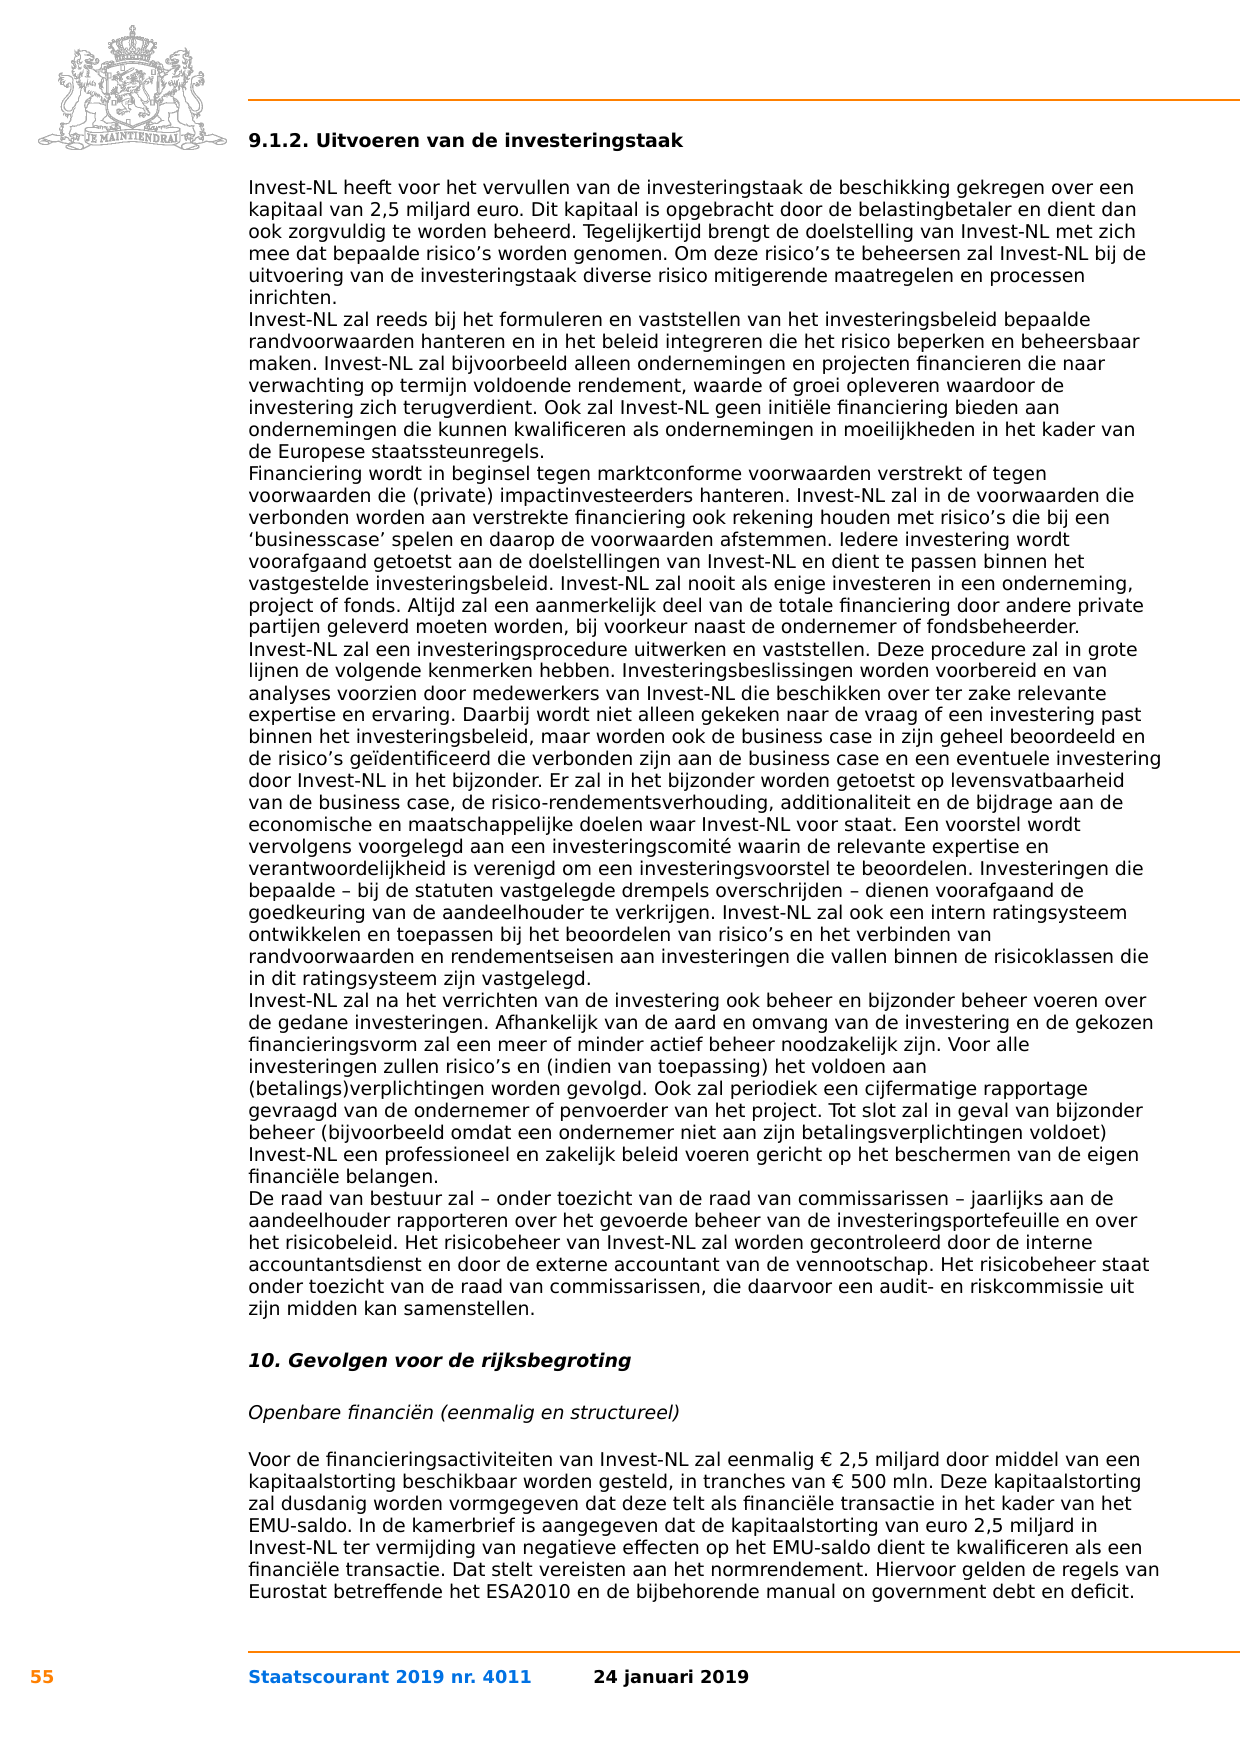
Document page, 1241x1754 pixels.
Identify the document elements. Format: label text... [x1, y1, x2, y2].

text Invest-NL heeft voor het vervullen van de investeringstaak de beschikking gekregen over een kapitaal van 2,5 miljard euro. Dit kapitaal is opgebracht door de belastingbetaler en dient dan ook zorgvuldig te worden beheerd. Tegelijkertijd brengt de doelstelling van Invest-NL met zich mee dat bepaalde risico’s worden genomen. Om deze risico’s te beheersen zal Invest-NL bij de uitvoering van de investeringstaak diverse risico mitigerende maatregelen en processen inrichten. [248, 177, 1163, 309]
text Voor de financieringsactiviteiten van Invest-NL zal eenmalig € 2,5 miljard door middel van een kapitaalstorting beschikbaar worden gesteld, in tranches van € 500 mln. Deze kapitaalstorting zal dusdanig worden vormgegeven dat deze telt als financiële transactie in het kader van het EMU-saldo. In de kamerbrief is aangegeven dat de kapitaalstorting van euro 2,5 miljard in Invest-NL ter vermijding van negatieve effecten op het EMU-saldo dient te kwalificeren als een financiële transactie. Dat stelt vereisten aan het normrendement. Hiervoor gelden de regels van Eurostat betreffende het ESA2010 en de bijbehorende manual on government debt en deficit. [248, 1449, 1163, 1603]
text Invest-NL zal een investeringsprocedure uitwerken en vaststellen. Deze procedure zal in grote lijnen de volgende kenmerken hebben. Investeringsbeslissingen worden voorbereid en van analyses voorzien door medewerkers van Invest-NL die beschikken over ter zake relevante expertise en ervaring. Daarbij wordt niet alleen gekeken naar de vraag of een investering past binnen het investeringsbeleid, maar worden ook de business case in zijn geheel beoordeeld en de risico’s geïdentificeerd die verbonden zijn aan de business case en een eventuele investering door Invest-NL in het bijzonder. Er zal in het bijzonder worden getoetst op levensvatbaarheid van de business case, de risico-rendementsverhouding, additionaliteit en de bijdrage aan de economische en maatschappelijke doelen waar Invest-NL voor staat. Een voorstel wordt vervolgens voorgelegd aan een investeringscomité waarin de relevante expertise en verantwoordelijkheid is verenigd om een investeringsvoorstel te beoordelen. Investeringen die bepaalde – bij de statuten vastgelegde drempels overschrijden – dienen voorafgaand de goedkeuring van de aandeelhouder te verkrijgen. Invest-NL zal ook een intern ratingsysteem ontwikkelen en toepassen bij het beoordelen van risico’s en het verbinden van randvoorwaarden en rendementseisen aan investeringen die vallen binnen de risicoklassen die in dit ratingsysteem zijn vastgelegd. [248, 638, 1163, 990]
picture [38, 25, 227, 150]
subtitle 10. Gevolgen voor de rijksbegroting [248, 1350, 1163, 1372]
text Financiering wordt in beginsel tegen marktconforme voorwaarden verstrekt of tegen voorwaarden die (private) impactinvesteerders hanteren. Invest-NL zal in de voorwaarden die verbonden worden aan verstrekte financiering ook rekening houden met risico’s die bij een ‘businesscase’ spelen en daarop de voorwaarden afstemmen. Iedere investering wordt voorafgaand getoetst aan de doelstellingen van Invest-NL en dient te passen binnen het vastgestelde investeringsbeleid. Invest-NL zal nooit als enige investeren in een onderneming, project of fonds. Altijd zal een aanmerkelijk deel van de totale financiering door andere private partijen geleverd moeten worden, bij voorkeur naast de ondernemer of fondsbeheerder. [248, 463, 1163, 638]
text Invest-NL zal na het verrichten van de investering ook beheer en bijzonder beheer voeren over de gedane investeringen. Afhankelijk van de aard en omvang van de investering en de gekozen financieringsvorm zal een meer of minder actief beheer noodzakelijk zijn. Voor alle investeringen zullen risico’s en (indien van toepassing) het voldoen aan (betalings)verplichtingen worden gevolgd. Ook zal periodiek een cijfermatige rapportage gevraagd van de ondernemer of penvoerder van het project. Tot slot zal in geval van bijzonder beheer (bijvoorbeeld omdat een ondernemer niet aan zijn betalingsverplichtingen voldoet) Invest-NL een professioneel en zakelijk beleid voeren gericht op het beschermen van de eigen financiële belangen. [248, 990, 1163, 1188]
text De raad van bestuur zal – onder toezicht van de raad van commissarissen – jaarlijks aan de aandeelhouder rapporteren over het gevoerde beheer van de investeringsportefeuille en over het risicobeleid. Het risicobeheer van Invest-NL zal worden gecontroleerd door de interne accountantsdienst en door de externe accountant van de vennootschap. Het risicobeheer staat onder toezicht van de raad van commissarissen, die daarvoor een audit- en riskcommissie uit zijn midden kan samenstellen. [248, 1188, 1163, 1320]
subtitle 9.1.2. Uitvoeren van de investeringstaak [248, 130, 1163, 152]
text Invest-NL zal reeds bij het formuleren en vaststellen van het investeringsbeleid bepaalde randvoorwaarden hanteren en in het beleid integreren die het risico beperken en beheersbaar maken. Invest-NL zal bijvoorbeeld alleen ondernemingen en projecten financieren die naar verwachting op termijn voldoende rendement, waarde of groei opleveren waardoor de investering zich terugverdient. Ook zal Invest-NL geen initiële financiering bieden aan ondernemingen die kunnen kwalificeren als ondernemingen in moeilijkheden in het kader van de Europese staatssteunregels. [248, 309, 1163, 463]
subtitle Openbare financiën (eenmalig en structureel) [248, 1402, 1163, 1424]
